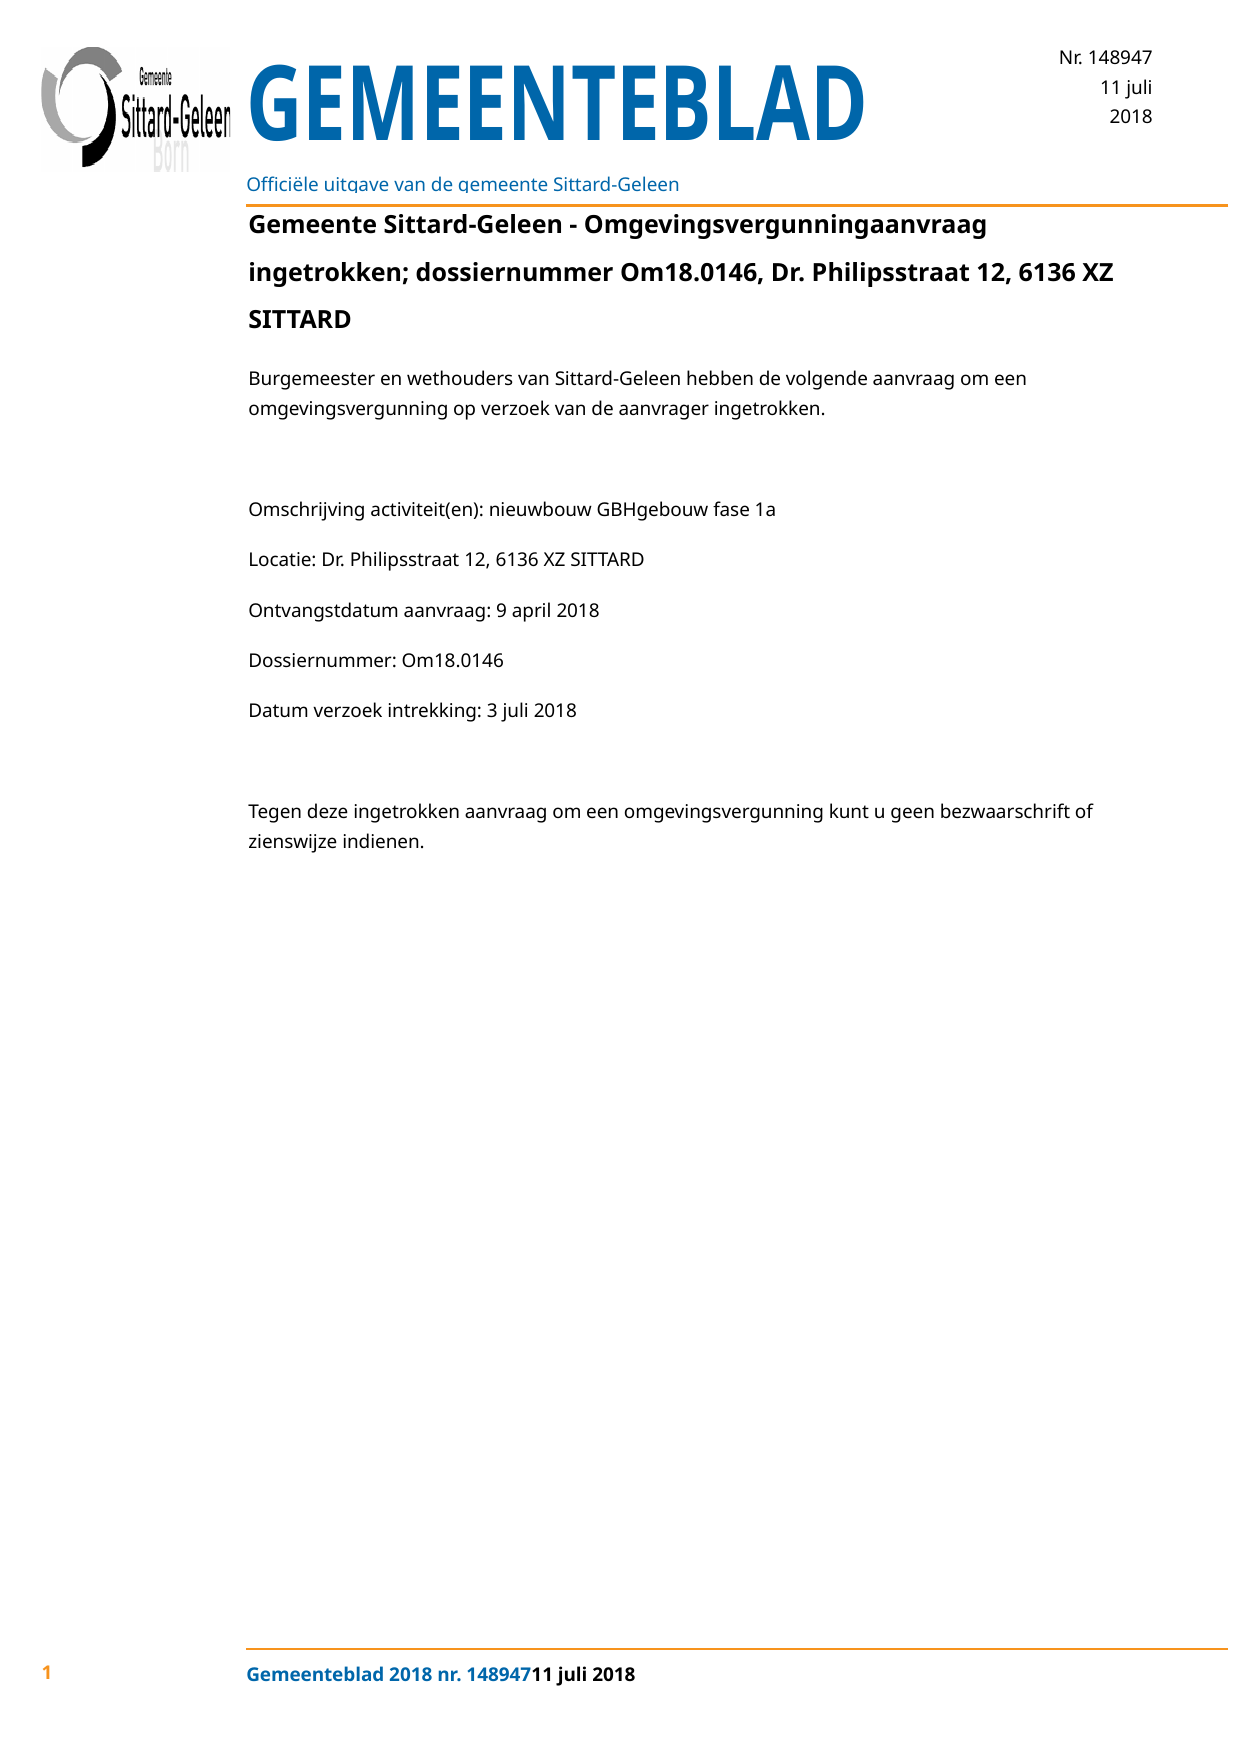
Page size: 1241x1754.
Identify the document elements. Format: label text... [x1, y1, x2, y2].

text Burgemeester en wethouders van Sittard-Geleen hebben de volgende aanvraag om een omgevingsvergunning op verzoek van de aanvrager ingetrokken. [248, 366, 1152, 421]
text Omschrijving activiteit(en): nieuwbouw GBHgebouw fase 1a [248, 496, 1152, 522]
text Tegen deze ingetrokken aanvraag om een omgevingsvergunning kunt u geen bezwaarschrift of zienswijze indienen. [248, 798, 1152, 854]
text Locatie: Dr. Philipsstraat 12, 6136 XZ SITTARD [248, 546, 1152, 572]
text Ontvangstdatum aanvraag: 9 april 2018 [248, 597, 1152, 622]
text Gemeente Sittard-Geleen - Omgevingsvergunningaanvraag ingetrokken; dossiernummer Om18.0146, Dr. Philipsstraat 12, 6136 XZ SITTARD [248, 207, 1152, 336]
text Datum verzoek intrekking: 3 juli 2018 [248, 698, 1152, 723]
picture [41, 47, 231, 172]
text Dossiernummer: Om18.0146 [248, 647, 1152, 673]
